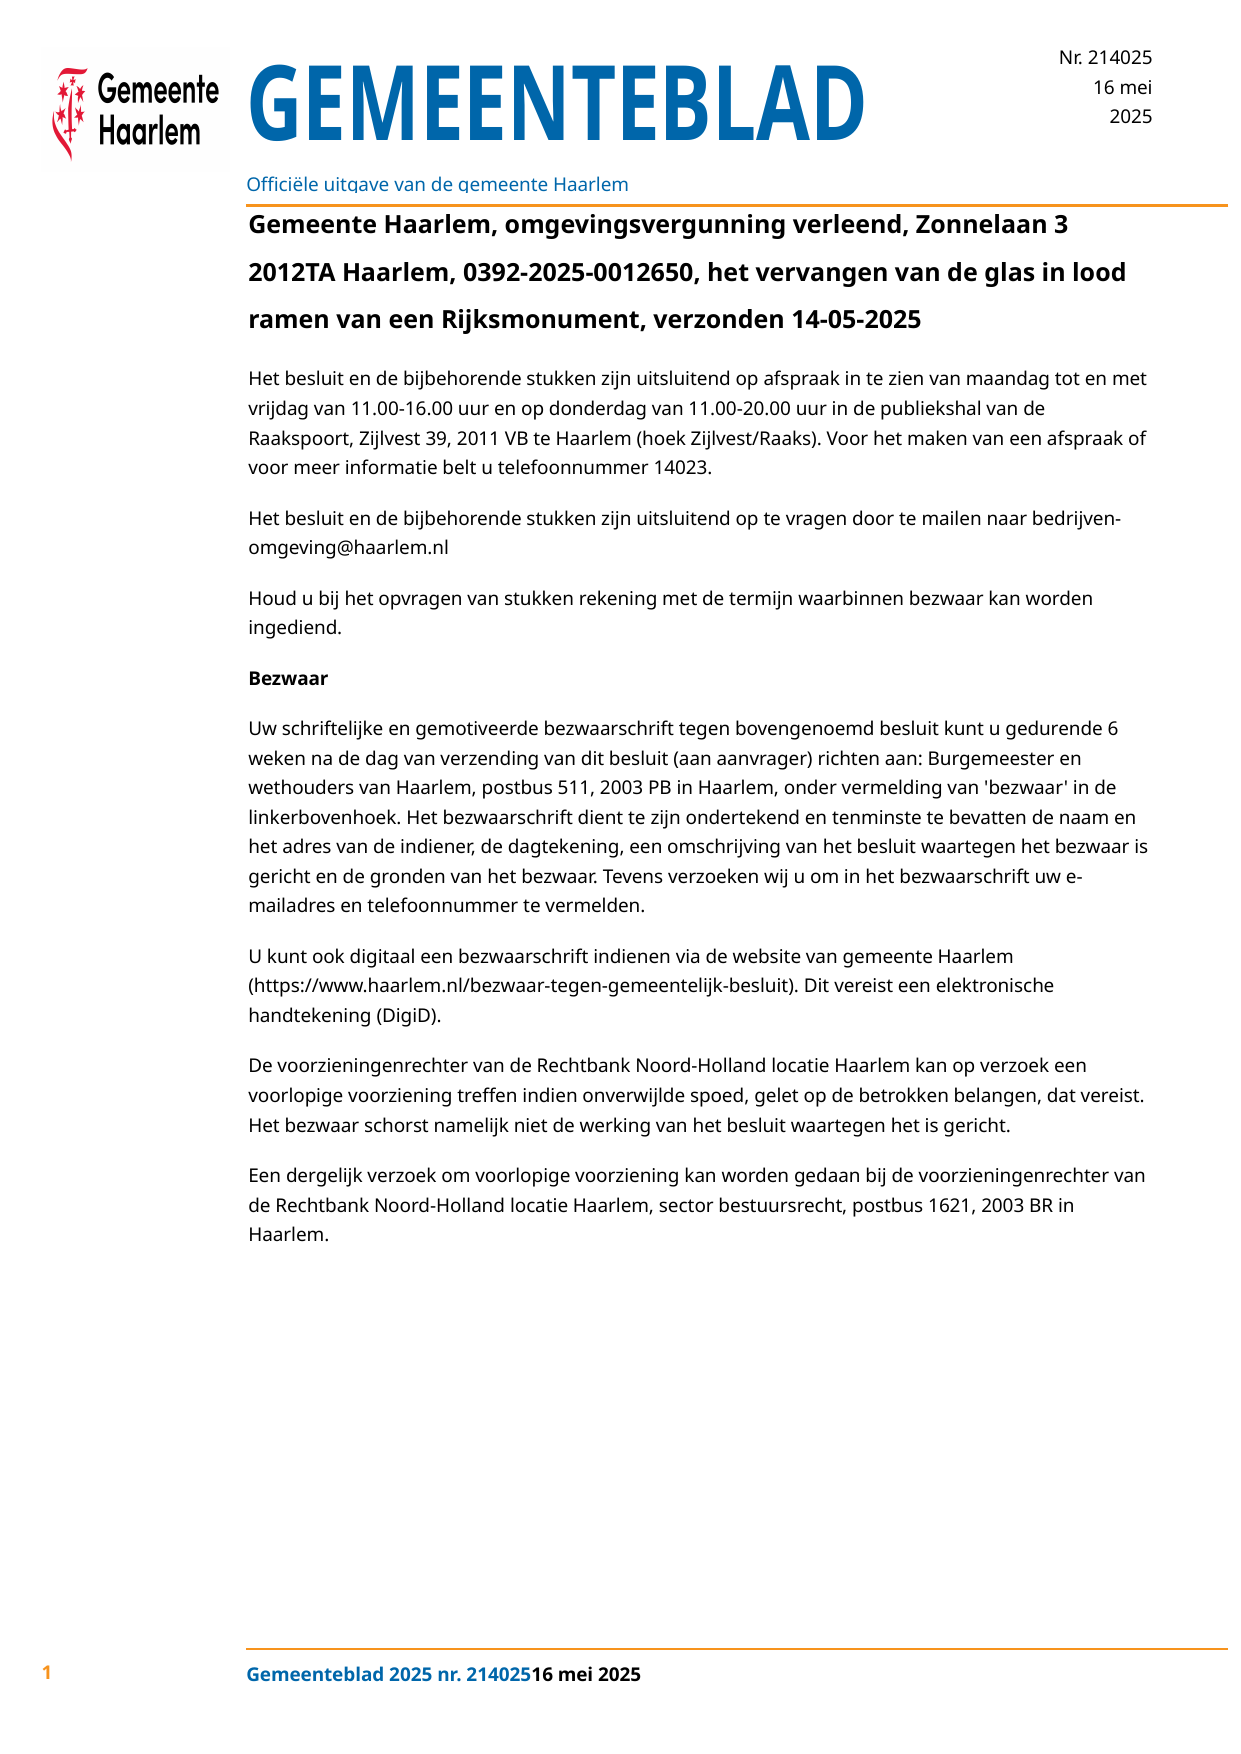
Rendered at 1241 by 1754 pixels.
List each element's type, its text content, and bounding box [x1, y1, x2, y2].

text Het besluit en de bijbehorende stukken zijn uitsluitend op afspraak in te zien van maandag tot en met vrijdag van 11.00-16.00 uur en op donderdag van 11.00-20.00 uur in de publiekshal van de Raakspoort, Zijlvest 39, 2011 VB te Haarlem (hoek Zijlvest/Raaks). Voor het maken van een afspraak of voor meer informatie belt u telefoonnummer 14023. [248, 366, 1152, 480]
text Bezwaar [248, 665, 1152, 690]
text Een dergelijk verzoek om voorlopige voorziening kan worden gedaan bij de voorzieningenrechter van de Rechtbank Noord-Holland locatie Haarlem, sector bestuursrecht, postbus 1621, 2003 BR in Haarlem. [248, 1162, 1152, 1247]
picture [41, 47, 231, 172]
text Uw schriftelijke en gemotiveerde bezwaarschrift tegen bovengenoemd besluit kunt u gedurende 6 weken na de dag van verzending van dit besluit (aan aanvrager) richten aan: Burgemeester en wethouders van Haarlem, postbus 511, 2003 PB in Haarlem, onder vermelding van 'bezwaar' in de linkerbovenhoek. Het bezwaarschrift dient te zijn ondertekend en tenminste te bevatten de naam en het adres van de indiener, de dagtekening, een omschrijving van het besluit waartegen het bezwaar is gericht en de gronden van het bezwaar. Tevens verzoeken wij u om in het bezwaarschrift uw e-mailadres en telefoonnummer te vermelden. [248, 715, 1152, 918]
text Het besluit en de bijbehorende stukken zijn uitsluitend op te vragen door te mailen naar bedrijven-omgeving@haarlem.nl [248, 505, 1152, 560]
text Houd u bij het opvragen van stukken rekening met de termijn waarbinnen bezwaar kan worden ingediend. [248, 585, 1152, 640]
text De voorzieningenrechter van de Rechtbank Noord-Holland locatie Haarlem kan op verzoek een voorlopige voorziening treffen indien onverwijlde spoed, gelet op de betrokken belangen, dat vereist. Het bezwaar schorst namelijk niet de werking van het besluit waartegen het is gericht. [248, 1053, 1152, 1137]
text U kunt ook digitaal een bezwaarschrift indienen via de website van gemeente Haarlem (https://www.haarlem.nl/bezwaar-tegen-gemeentelijk-besluit). Dit vereist een elektronische handtekening (DigiD). [248, 943, 1152, 1028]
text Gemeente Haarlem, omgevingsvergunning verleend, Zonnelaan 3 2012TA Haarlem, 0392-2025-0012650, het vervangen van de glas in lood ramen van een Rijksmonument, verzonden 14-05-2025 [248, 207, 1152, 336]
